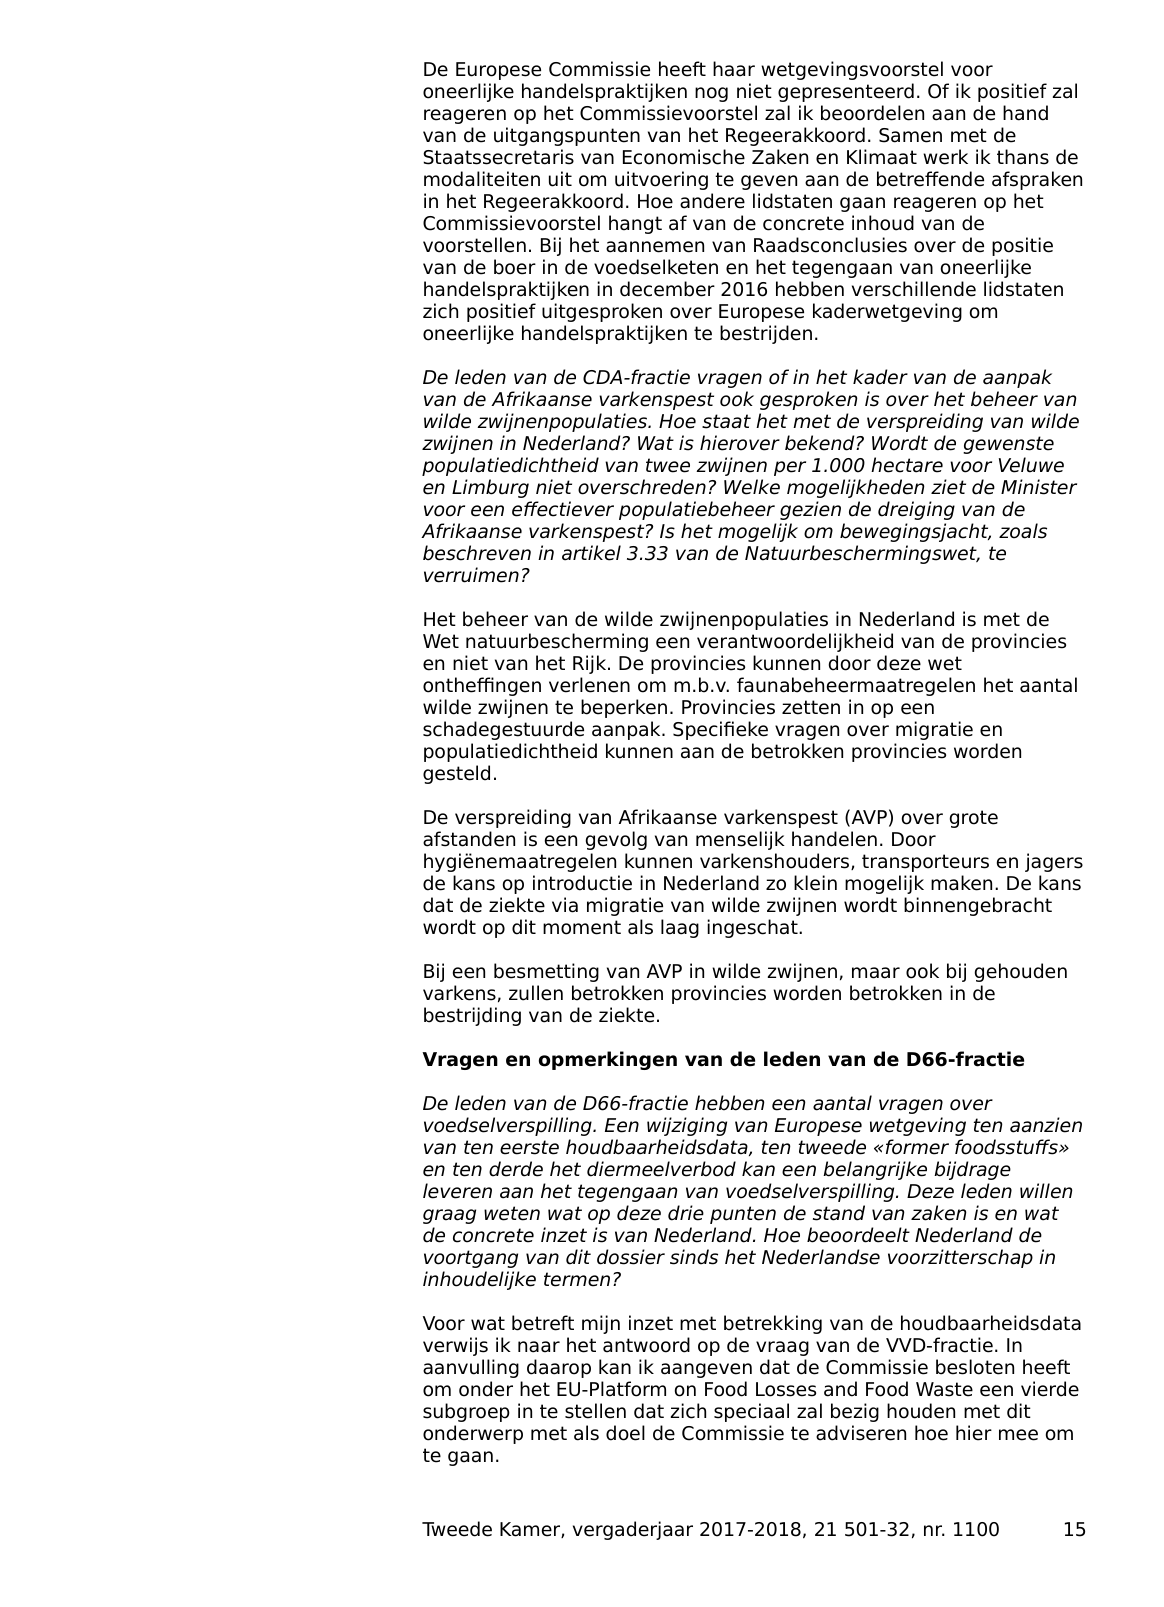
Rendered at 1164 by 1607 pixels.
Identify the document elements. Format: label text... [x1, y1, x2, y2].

subtitle Vragen en opmerkingen van de leden van de D66-fractie [422, 1049, 1087, 1071]
text Bij een besmetting van AVP in wilde zwijnen, maar ook bij gehouden varkens, zullen betrokken provincies worden betrokken in de bestrijding van de ziekte. [422, 961, 1087, 1027]
text De leden van de D66-fractie hebben een aantal vragen over voedselverspilling. Een wijziging van Europese wetgeving ten aanzien van ten eerste houdbaarheidsdata, ten tweede «former foodsstuffs» en ten derde het diermeelverbod kan een belangrijke bijdrage leveren aan het tegengaan van voedselverspilling. Deze leden willen graag weten wat op deze drie punten de stand van zaken is en wat de concrete inzet is van Nederland. Hoe beoordeelt Nederland de voortgang van dit dossier sinds het Nederlandse voorzitterschap in inhoudelijke termen? [422, 1093, 1087, 1291]
text De verspreiding van Afrikaanse varkenspest (AVP) over grote afstanden is een gevolg van menselijk handelen. Door hygiënemaatregelen kunnen varkenshouders, transporteurs en jagers de kans op introductie in Nederland zo klein mogelijk maken. De kans dat de ziekte via migratie van wilde zwijnen wordt binnengebracht wordt op dit moment als laag ingeschat. [422, 807, 1087, 939]
text Het beheer van de wilde zwijnenpopulaties in Nederland is met de Wet natuurbescherming een verantwoordelijkheid van de provincies en niet van het Rijk. De provincies kunnen door deze wet ontheffingen verlenen om m.b.v. faunabeheermaatregelen het aantal wilde zwijnen te beperken. Provincies zetten in op een schadegestuurde aanpak. Specifieke vragen over migratie en populatiedichtheid kunnen aan de betrokken provincies worden gesteld. [422, 609, 1087, 785]
text Voor wat betreft mijn inzet met betrekking van de houdbaarheidsdata verwijs ik naar het antwoord op de vraag van de VVD-fractie. In aanvulling daarop kan ik aangeven dat de Commissie besloten heeft om onder het EU-Platform on Food Losses and Food Waste een vierde subgroep in te stellen dat zich speciaal zal bezig houden met dit onderwerp met als doel de Commissie te adviseren hoe hier mee om te gaan. [422, 1313, 1087, 1467]
text De Europese Commissie heeft haar wetgevingsvoorstel voor oneerlijke handelspraktijken nog niet gepresenteerd. Of ik positief zal reageren op het Commissievoorstel zal ik beoordelen aan de hand van de uitgangspunten van het Regeerakkoord. Samen met de Staatssecretaris van Economische Zaken en Klimaat werk ik thans de modaliteiten uit om uitvoering te geven aan de betreffende afspraken in het Regeerakkoord. Hoe andere lidstaten gaan reageren op het Commissievoorstel hangt af van de concrete inhoud van de voorstellen. Bij het aannemen van Raadsconclusies over de positie van de boer in de voedselketen en het tegengaan van oneerlijke handelspraktijken in december 2016 hebben verschillende lidstaten zich positief uitgesproken over Europese kaderwetgeving om oneerlijke handelspraktijken te bestrijden. [422, 59, 1087, 345]
text De leden van de CDA-fractie vragen of in het kader van de aanpak van de Afrikaanse varkenspest ook gesproken is over het beheer van wilde zwijnenpopulaties. Hoe staat het met de verspreiding van wilde zwijnen in Nederland? Wat is hierover bekend? Wordt de gewenste populatiedichtheid van twee zwijnen per 1.000 hectare voor Veluwe en Limburg niet overschreden? Welke mogelijkheden ziet de Minister voor een effectiever populatiebeheer gezien de dreiging van de Afrikaanse varkenspest? Is het mogelijk om bewegingsjacht, zoals beschreven in artikel 3.33 van de Natuurbeschermingswet, te verruimen? [422, 367, 1087, 587]
